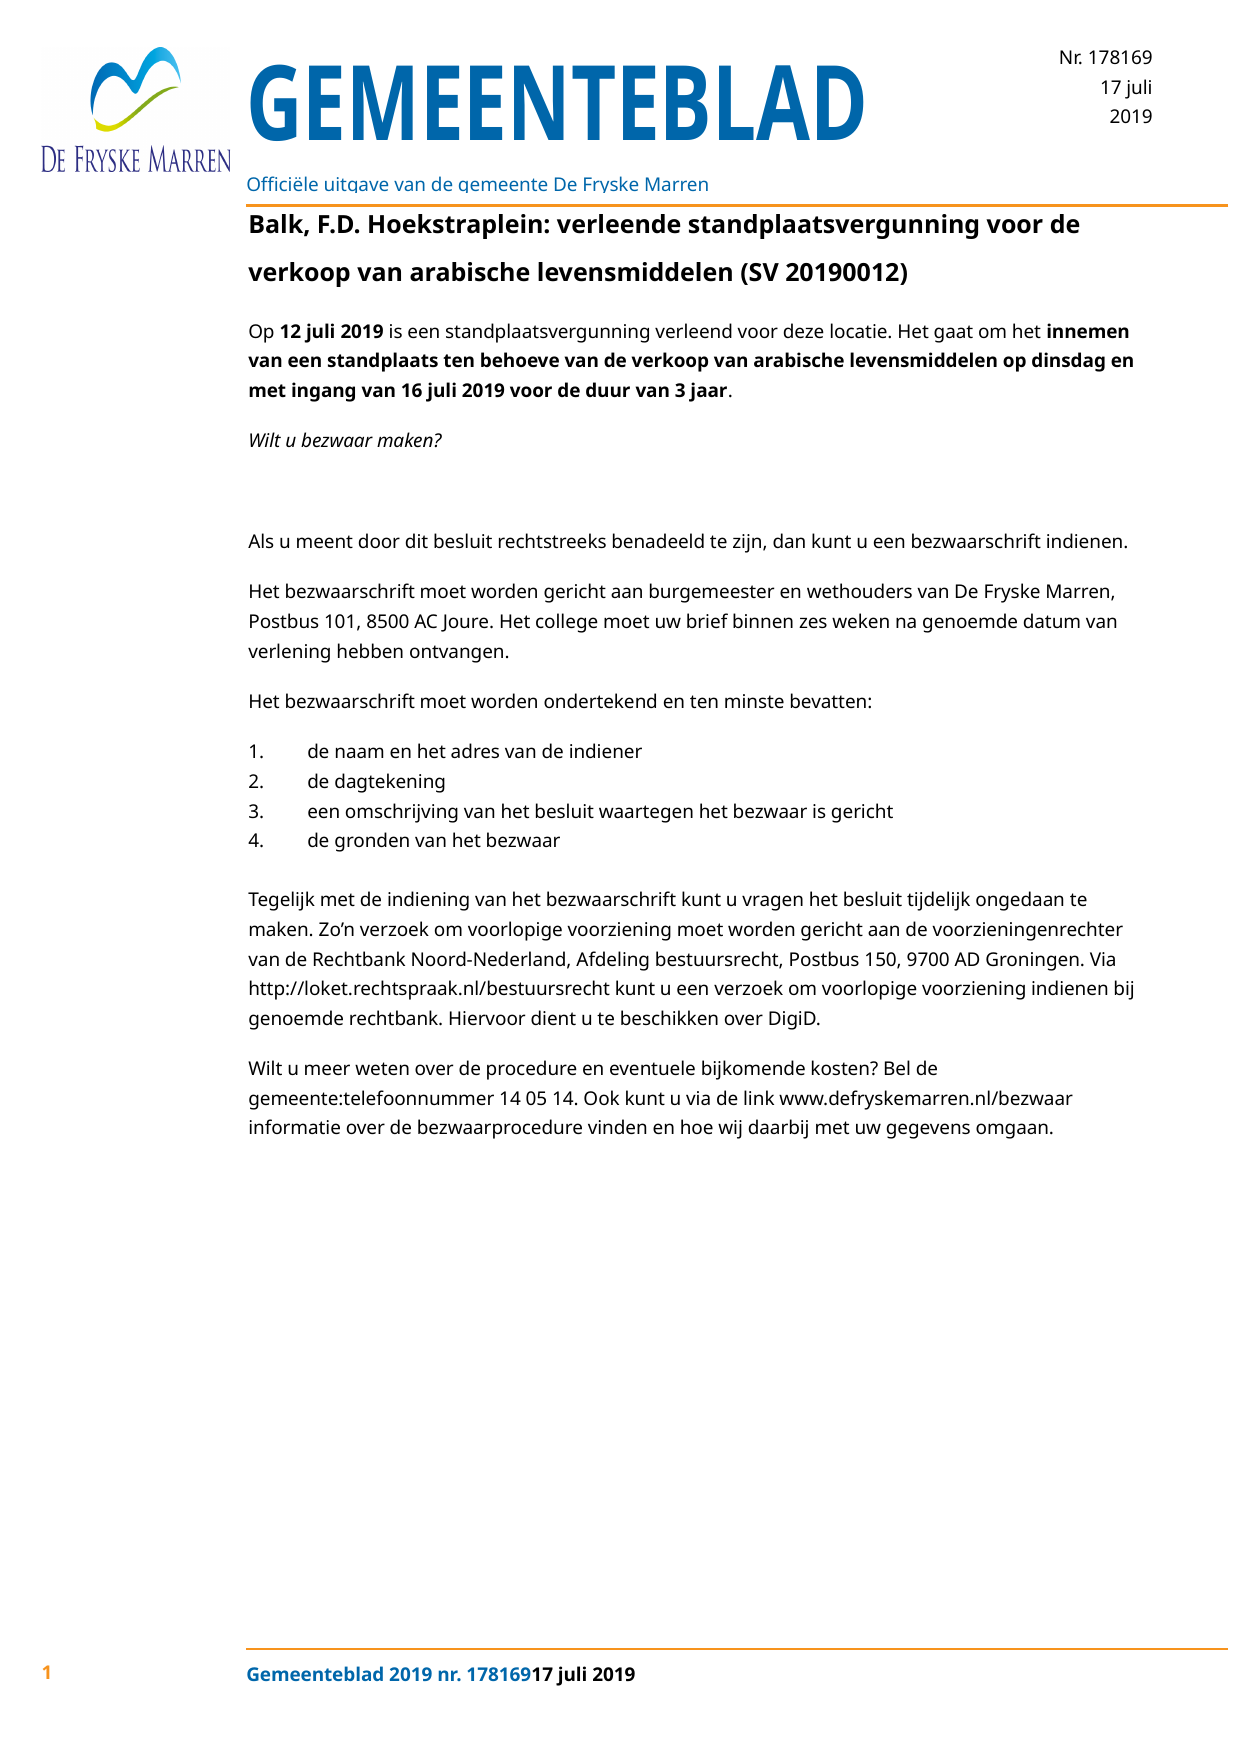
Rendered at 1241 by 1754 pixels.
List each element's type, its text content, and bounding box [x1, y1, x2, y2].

text Het bezwaarschrift moet worden gericht aan burgemeester en wethouders van De Fryske Marren, Postbus 101, 8500 AC Joure. Het college moet uw brief binnen zes weken na genoemde datum van verlening hebben ontvangen. [248, 579, 1152, 664]
list de dagtekening [248, 768, 1152, 794]
text Wilt u bezwaar maken? [248, 427, 1152, 453]
picture [41, 47, 231, 172]
list een omschrijving van het besluit waartegen het bezwaar is gericht [248, 798, 1152, 824]
text Op 12 juli 2019 is een standplaatsvergunning verleend voor deze locatie. Het gaat om het innemen van een standplaats ten behoeve van de verkoop van arabische levensmiddelen op dinsdag en met ingang van 16 juli 2019 voor de duur van 3 jaar. [248, 318, 1152, 403]
text Balk, F.D. Hoekstraplein: verleende standplaatsvergunning voor de verkoop van arabische levensmiddelen (SV 20190012) [248, 207, 1152, 288]
text Het bezwaarschrift moet worden ondertekend en ten minste bevatten: [248, 688, 1152, 714]
text Wilt u meer weten over de procedure en eventuele bijkomende kosten? Bel de gemeente:telefoonnummer 14 05 14. Ook kunt u via de link www.defryskemarren.nl/bezwaar informatie over de bezwaarprocedure vinden en hoe wij daarbij met uw gegevens omgaan. [248, 1055, 1152, 1140]
text Tegelijk met de indiening van het bezwaarschrift kunt u vragen het besluit tijdelijk ongedaan te maken. Zo’n verzoek om voorlopige voorziening moet worden gericht aan de voorzieningenrechter van de Rechtbank Noord-Nederland, Afdeling bestuursrecht, Postbus 150, 9700 AD Groningen. Via http://loket.rechtspraak.nl/bestuursrecht kunt u een verzoek om voorlopige voorziening indienen bij genoemde rechtbank. Hiervoor dient u te beschikken over DigiD. [248, 887, 1152, 1031]
text Als u meent door dit besluit rechtstreeks benadeeld te zijn, dan kunt u een bezwaarschrift indienen. [248, 528, 1152, 554]
list de naam en het adres van de indiener [248, 739, 1152, 764]
list de gronden van het bezwaar [248, 827, 1152, 853]
